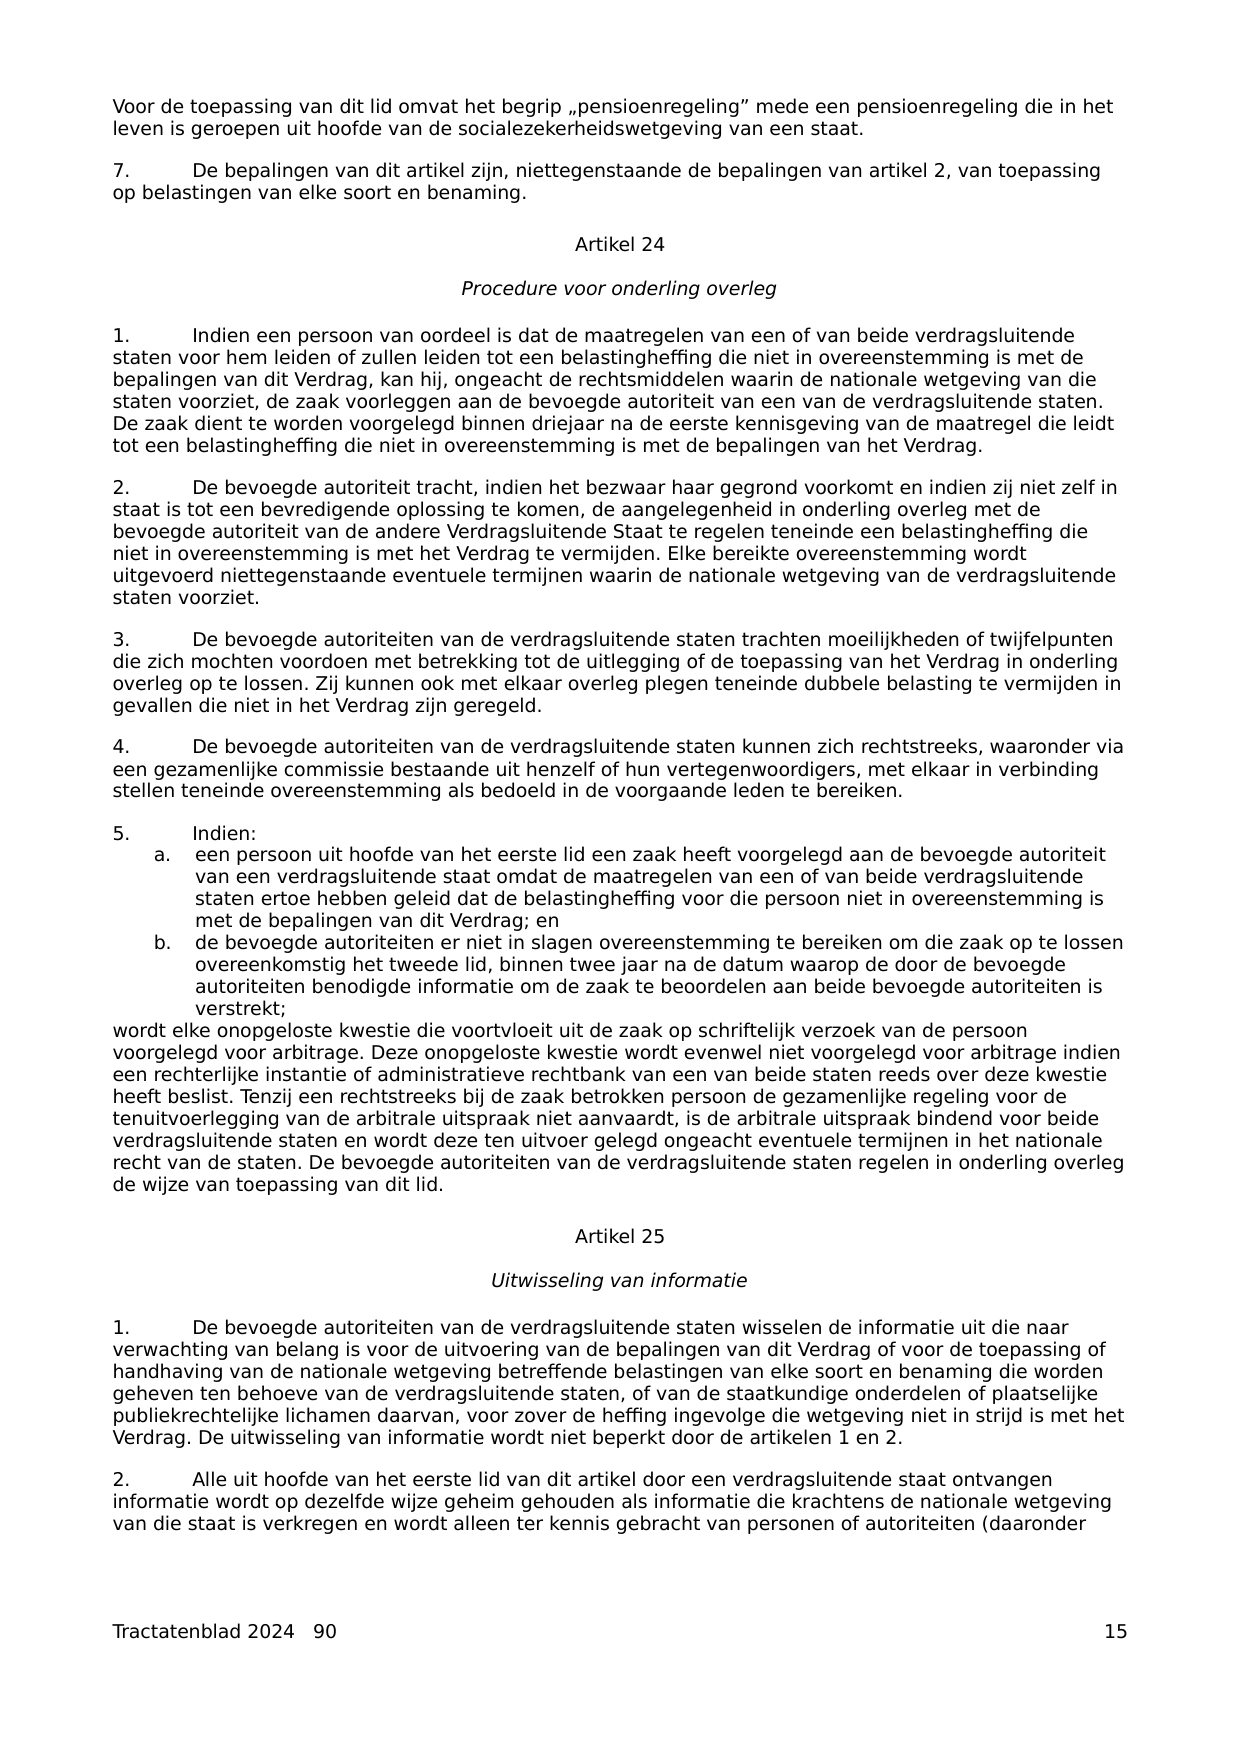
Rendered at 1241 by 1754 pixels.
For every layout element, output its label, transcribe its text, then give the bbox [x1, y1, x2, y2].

text 7. De bepalingen van dit artikel zijn, niettegenstaande de bepalingen van artikel 2, van toepassing op belastingen van elke soort en benaming. [112, 160, 1128, 204]
text 1. Indien een persoon van oordeel is dat de maatregelen van een of van beide verdragsluitende staten voor hem leiden of zullen leiden tot een belastingheffing die niet in overeenstemming is met de bepalingen van dit Verdrag, kan hij, ongeacht de rechtsmiddelen waarin de nationale wetgeving van die staten voorziet, de zaak voorleggen aan de bevoegde autoriteit van een van de verdragsluitende staten. De zaak dient te worden voorgelegd binnen driejaar na de eerste kennisgeving van de maatregel die leidt tot een belastingheffing die niet in overeenstemming is met de bepalingen van het Verdrag. [112, 325, 1128, 457]
text wordt elke onopgeloste kwestie die voortvloeit uit de zaak op schriftelijk verzoek van de persoon voorgelegd voor arbitrage. Deze onopgeloste kwestie wordt evenwel niet voorgelegd voor arbitrage indien een rechterlijke instantie of administratieve rechtbank van een van beide staten reeds over deze kwestie heeft beslist. Tenzij een rechtstreeks bij de zaak betrokken persoon de gezamenlijke regeling voor de tenuitvoerlegging van de arbitrale uitspraak niet aanvaardt, is de arbitrale uitspraak bindend voor beide verdragsluitende staten en wordt deze ten uitvoer gelegd ongeacht eventuele termijnen in het nationale recht van de staten. De bevoegde autoriteiten van de verdragsluitende staten regelen in onderling overleg de wijze van toepassing van dit lid. [112, 1020, 1128, 1196]
text 3. De bevoegde autoriteiten van de verdragsluitende staten trachten moeilijkheden of twijfelpunten die zich mochten voordoen met betrekking tot de uitlegging of de toepassing van het Verdrag in onderling overleg op te lossen. Zij kunnen ook met elkaar overleg plegen teneinde dubbele belasting te vermijden in gevallen die niet in het Verdrag zijn geregeld. [112, 628, 1128, 716]
text 2. Alle uit hoofde van het eerste lid van dit artikel door een verdragsluitende staat ontvangen informatie wordt op dezelfde wijze geheim gehouden als informatie die krachtens de nationale wetgeving van die staat is verkregen en wordt alleen ter kennis gebracht van personen of autoriteiten (daaronder [112, 1469, 1128, 1535]
text b. de bevoegde autoriteiten er niet in slagen overeenstemming te bereiken om die zaak op te lossen overeenkomstig het tweede lid, binnen twee jaar na de datum waarop de door de bevoegde autoriteiten benodigde informatie om de zaak te beoordelen aan beide bevoegde autoriteiten is verstrekt; [153, 932, 1128, 1020]
text Voor de toepassing van dit lid omvat het begrip „pensioenregeling” mede een pensioenregeling die in het leven is geroepen uit hoofde van de socialezekerheidswetgeving van een staat. [112, 96, 1128, 140]
text 2. De bevoegde autoriteit tracht, indien het bezwaar haar gegrond voorkomt en indien zij niet zelf in staat is tot een bevredigende oplossing te komen, de aangelegenheid in onderling overleg met de bevoegde autoriteit van de andere Verdragsluitende Staat te regelen teneinde een belastingheffing die niet in overeenstemming is met het Verdrag te vermijden. Elke bereikte overeenstemming wordt uitgevoerd niettegenstaande eventuele termijnen waarin de nationale wetgeving van de verdragsluitende staten voorziet. [112, 477, 1128, 608]
text 5. Indien: [112, 822, 1128, 844]
subtitle Artikel 24 Procedure voor onderling overleg [112, 234, 1128, 300]
text 1. De bevoegde autoriteiten van de verdragsluitende staten wisselen de informatie uit die naar verwachting van belang is voor de uitvoering van de bepalingen van dit Verdrag of voor de toepassing of handhaving van de nationale wetgeving betreffende belastingen van elke soort en benaming die worden geheven ten behoeve van de verdragsluitende staten, of van de staatkundige onderdelen of plaatselijke publiekrechtelijke lichamen daarvan, voor zover de heffing ingevolge die wetgeving niet in strijd is met het Verdrag. De uitwisseling van informatie wordt niet beperkt door de artikelen 1 en 2. [112, 1317, 1128, 1449]
subtitle Artikel 25 Uitwisseling van informatie [112, 1226, 1128, 1292]
text 4. De bevoegde autoriteiten van de verdragsluitende staten kunnen zich rechtstreeks, waaronder via een gezamenlijke commissie bestaande uit henzelf of hun vertegenwoordigers, met elkaar in verbinding stellen teneinde overeenstemming als bedoeld in de voorgaande leden te bereiken. [112, 736, 1128, 802]
text a. een persoon uit hoofde van het eerste lid een zaak heeft voorgelegd aan de bevoegde autoriteit van een verdragsluitende staat omdat de maatregelen van een of van beide verdragsluitende staten ertoe hebben geleid dat de belastingheffing voor die persoon niet in overeenstemming is met de bepalingen van dit Verdrag; en [153, 844, 1128, 932]
